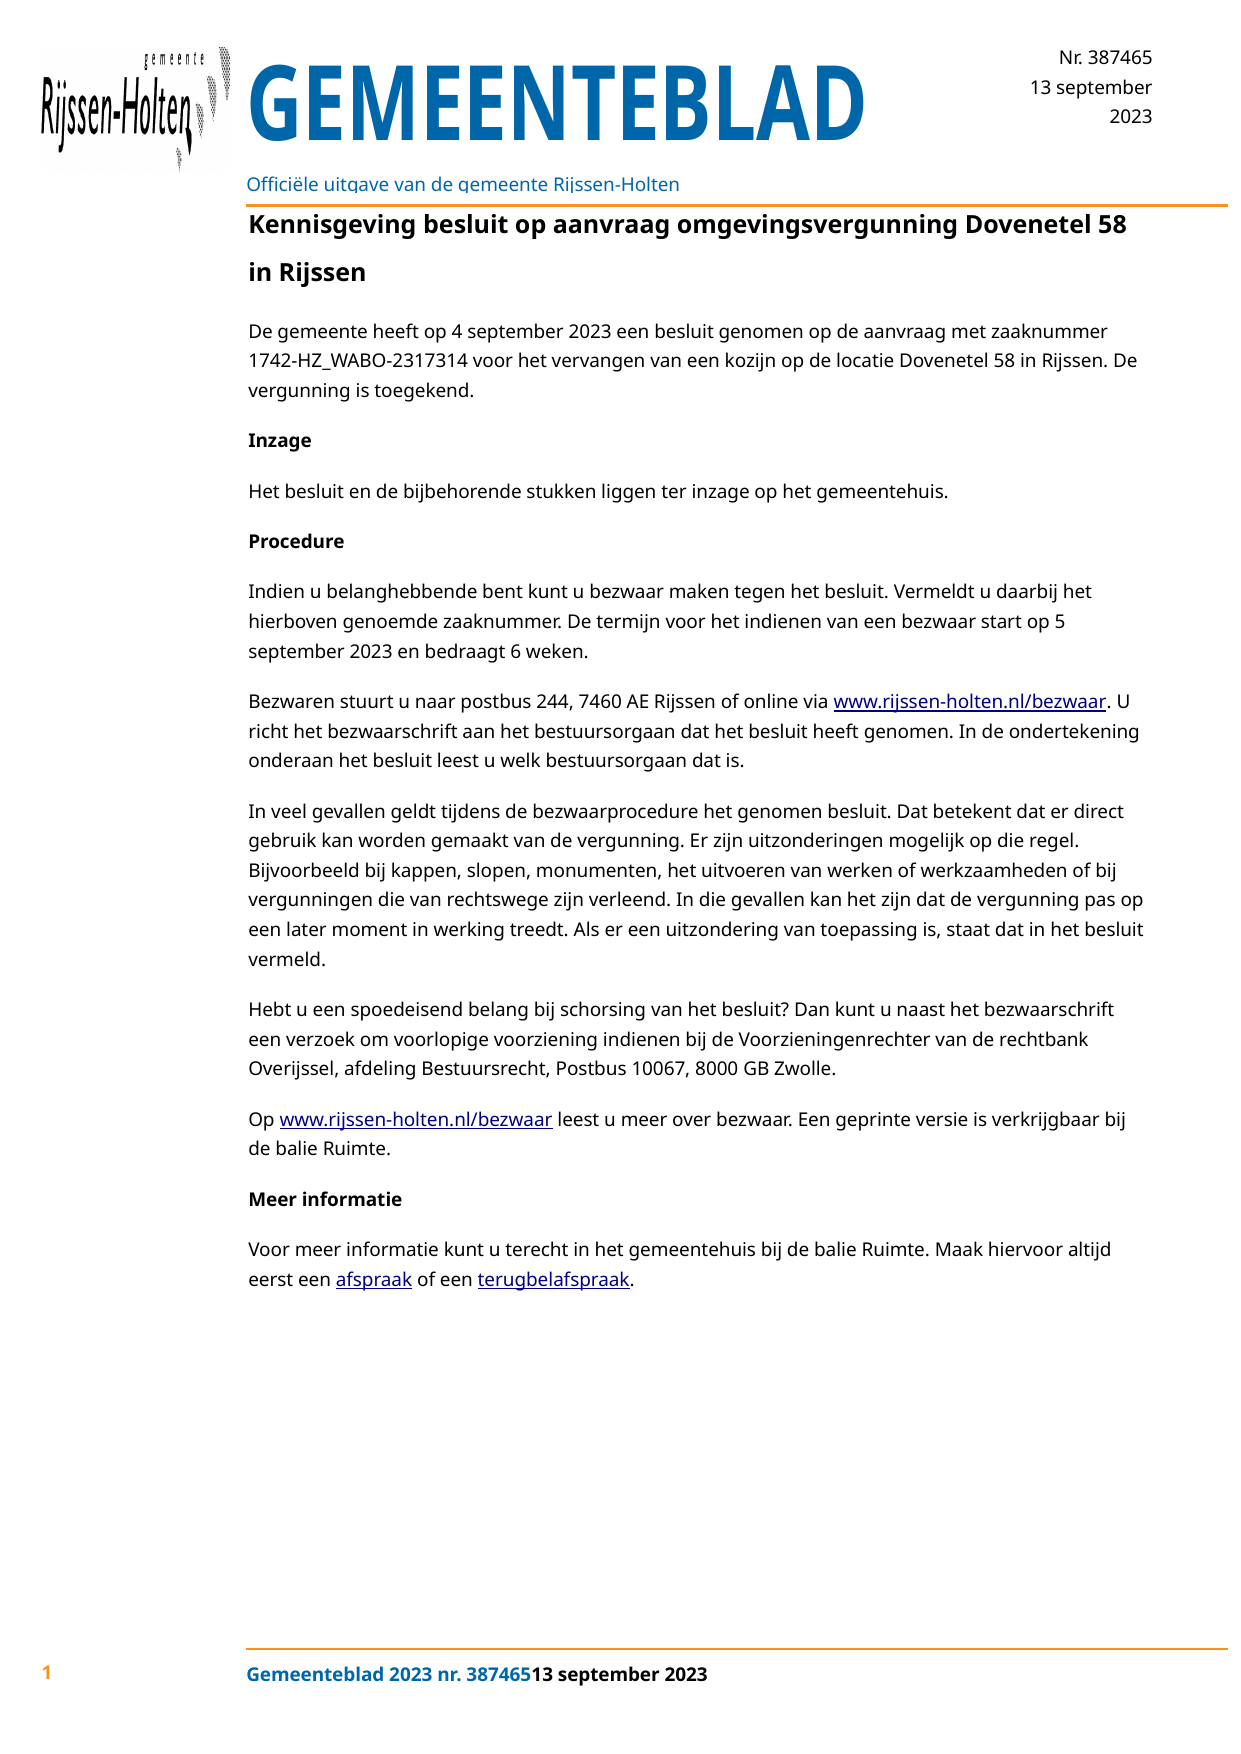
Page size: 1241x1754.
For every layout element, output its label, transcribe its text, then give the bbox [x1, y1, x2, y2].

text In veel gevallen geldt tijdens de bezwaarprocedure het genomen besluit. Dat betekent dat er direct gebruik kan worden gemaakt van de vergunning. Er zijn uitzonderingen mogelijk op die regel. Bijvoorbeeld bij kappen, slopen, monumenten, het uitvoeren van werken of werkzaamheden of bij vergunningen die van rechtswege zijn verleend. In die gevallen kan het zijn dat de vergunning pas op een later moment in werking treedt. Als er een uitzondering van toepassing is, staat dat in het besluit vermeld. [248, 798, 1152, 972]
text Voor meer informatie kunt u terecht in het gemeentehuis bij de balie Ruimte. Maak hiervoor altijd eerst een afspraak of een terugbelafspraak. [248, 1236, 1152, 1292]
text Procedure [248, 528, 1152, 554]
text Kennisgeving besluit op aanvraag omgevingsvergunning Dovenetel 58 in Rijssen [248, 207, 1152, 288]
text Het besluit en de bijbehorende stukken liggen ter inzage op het gemeentehuis. [248, 478, 1152, 504]
text De gemeente heeft op 4 september 2023 een besluit genomen op de aanvraag met zaaknummer 1742-HZ_WABO-2317314 voor het vervangen van een kozijn op de locatie Dovenetel 58 in Rijssen. De vergunning is toegekend. [248, 318, 1152, 403]
text Hebt u een spoedeisend belang bij schorsing van het besluit? Dan kunt u naast het bezwaarschrift een verzoek om voorlopige voorziening indienen bij de Voorzieningenrechter van de rechtbank Overijssel, afdeling Bestuursrecht, Postbus 10067, 8000 GB Zwolle. [248, 996, 1152, 1081]
picture [41, 47, 231, 172]
text Meer informatie [248, 1186, 1152, 1212]
text Bezwaren stuurt u naar postbus 244, 7460 AE Rijssen of online via www.rijssen-holten.nl/bezwaar. U richt het bezwaarschrift aan het bestuursorgaan dat het besluit heeft genomen. In de ondertekening onderaan het besluit leest u welk bestuursorgaan dat is. [248, 688, 1152, 773]
text Inzage [248, 427, 1152, 453]
text Op www.rijssen-holten.nl/bezwaar leest u meer over bezwaar. Een geprinte versie is verkrijgbaar bij de balie Ruimte. [248, 1106, 1152, 1161]
text Indien u belanghebbende bent kunt u bezwaar maken tegen het besluit. Vermeldt u daarbij het hierboven genoemde zaaknummer. De termijn voor het indienen van een bezwaar start op 5 september 2023 en bedraagt 6 weken. [248, 579, 1152, 664]
